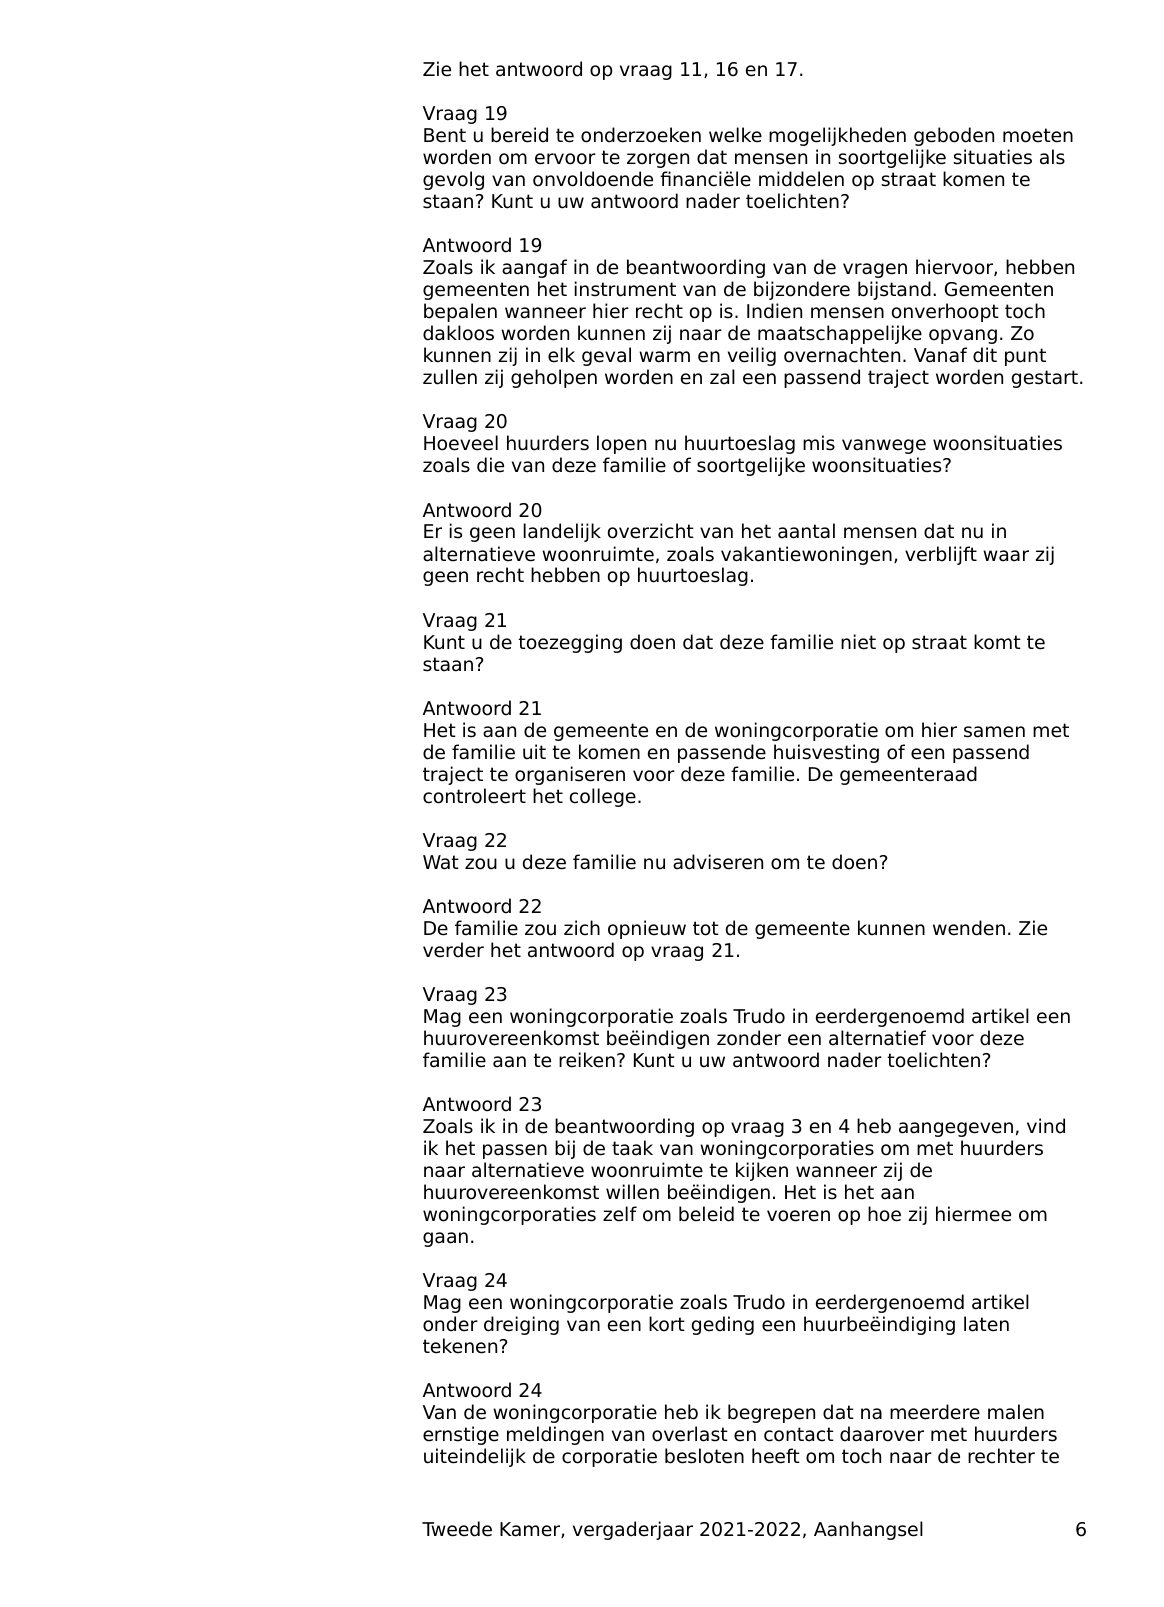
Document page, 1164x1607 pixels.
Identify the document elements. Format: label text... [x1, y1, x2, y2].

text Zoals ik in de beantwoording op vraag 3 en 4 heb aangegeven, vind ik het passen bij de taak van woningcorporaties om met huurders naar alternatieve woonruimte te kijken wanneer zij de huurovereenkomst willen beëindigen. Het is het aan woningcorporaties zelf om beleid te voeren op hoe zij hiermee om gaan. [422, 1116, 1087, 1248]
text Kunt u de toezegging doen dat deze familie niet op straat komt te staan? [422, 632, 1087, 676]
text De familie zou zich opnieuw tot de gemeente kunnen wenden. Zie verder het antwoord op vraag 21. [422, 918, 1087, 962]
text Van de woningcorporatie heb ik begrepen dat na meerdere malen ernstige meldingen van overlast en contact daarover met huurders uiteindelijk de corporatie besloten heeft om toch naar de rechter te [422, 1402, 1087, 1468]
text Antwoord 19 [422, 235, 1087, 257]
text Er is geen landelijk overzicht van het aantal mensen dat nu in alternatieve woonruimte, zoals vakantiewoningen, verblijft waar zij geen recht hebben op huurtoeslag. [422, 521, 1087, 587]
text Hoeveel huurders lopen nu huurtoeslag mis vanwege woonsituaties zoals die van deze familie of soortgelijke woonsituaties? [422, 433, 1087, 477]
text Vraag 20 [422, 411, 1087, 433]
text Antwoord 20 [422, 499, 1087, 521]
text Zoals ik aangaf in de beantwoording van de vragen hiervoor, hebben gemeenten het instrument van de bijzondere bijstand. Gemeenten bepalen wanneer hier recht op is. Indien mensen onverhoopt toch dakloos worden kunnen zij naar de maatschappelijke opvang. Zo kunnen zij in elk geval warm en veilig overnachten. Vanaf dit punt zullen zij geholpen worden en zal een passend traject worden gestart. [422, 257, 1087, 389]
text Vraag 24 [422, 1270, 1087, 1292]
text Het is aan de gemeente en de woningcorporatie om hier samen met de familie uit te komen en passende huisvesting of een passend traject te organiseren voor deze familie. De gemeenteraad controleert het college. [422, 720, 1087, 808]
text Vraag 19 [422, 103, 1087, 125]
text Zie het antwoord op vraag 11, 16 en 17. [422, 59, 1087, 81]
text Antwoord 24 [422, 1380, 1087, 1402]
text Antwoord 23 [422, 1094, 1087, 1116]
text Vraag 22 [422, 830, 1087, 852]
text Vraag 23 [422, 984, 1087, 1006]
text Vraag 21 [422, 609, 1087, 632]
text Antwoord 22 [422, 896, 1087, 918]
text Wat zou u deze familie nu adviseren om te doen? [422, 852, 1087, 874]
text Mag een woningcorporatie zoals Trudo in eerdergenoemd artikel onder dreiging van een kort geding een huurbeëindiging laten tekenen? [422, 1292, 1087, 1358]
text Bent u bereid te onderzoeken welke mogelijkheden geboden moeten worden om ervoor te zorgen dat mensen in soortgelijke situaties als gevolg van onvoldoende financiële middelen op straat komen te staan? Kunt u uw antwoord nader toelichten? [422, 125, 1087, 213]
text Antwoord 21 [422, 698, 1087, 720]
text Mag een woningcorporatie zoals Trudo in eerdergenoemd artikel een huurovereenkomst beëindigen zonder een alternatief voor deze familie aan te reiken? Kunt u uw antwoord nader toelichten? [422, 1006, 1087, 1072]
